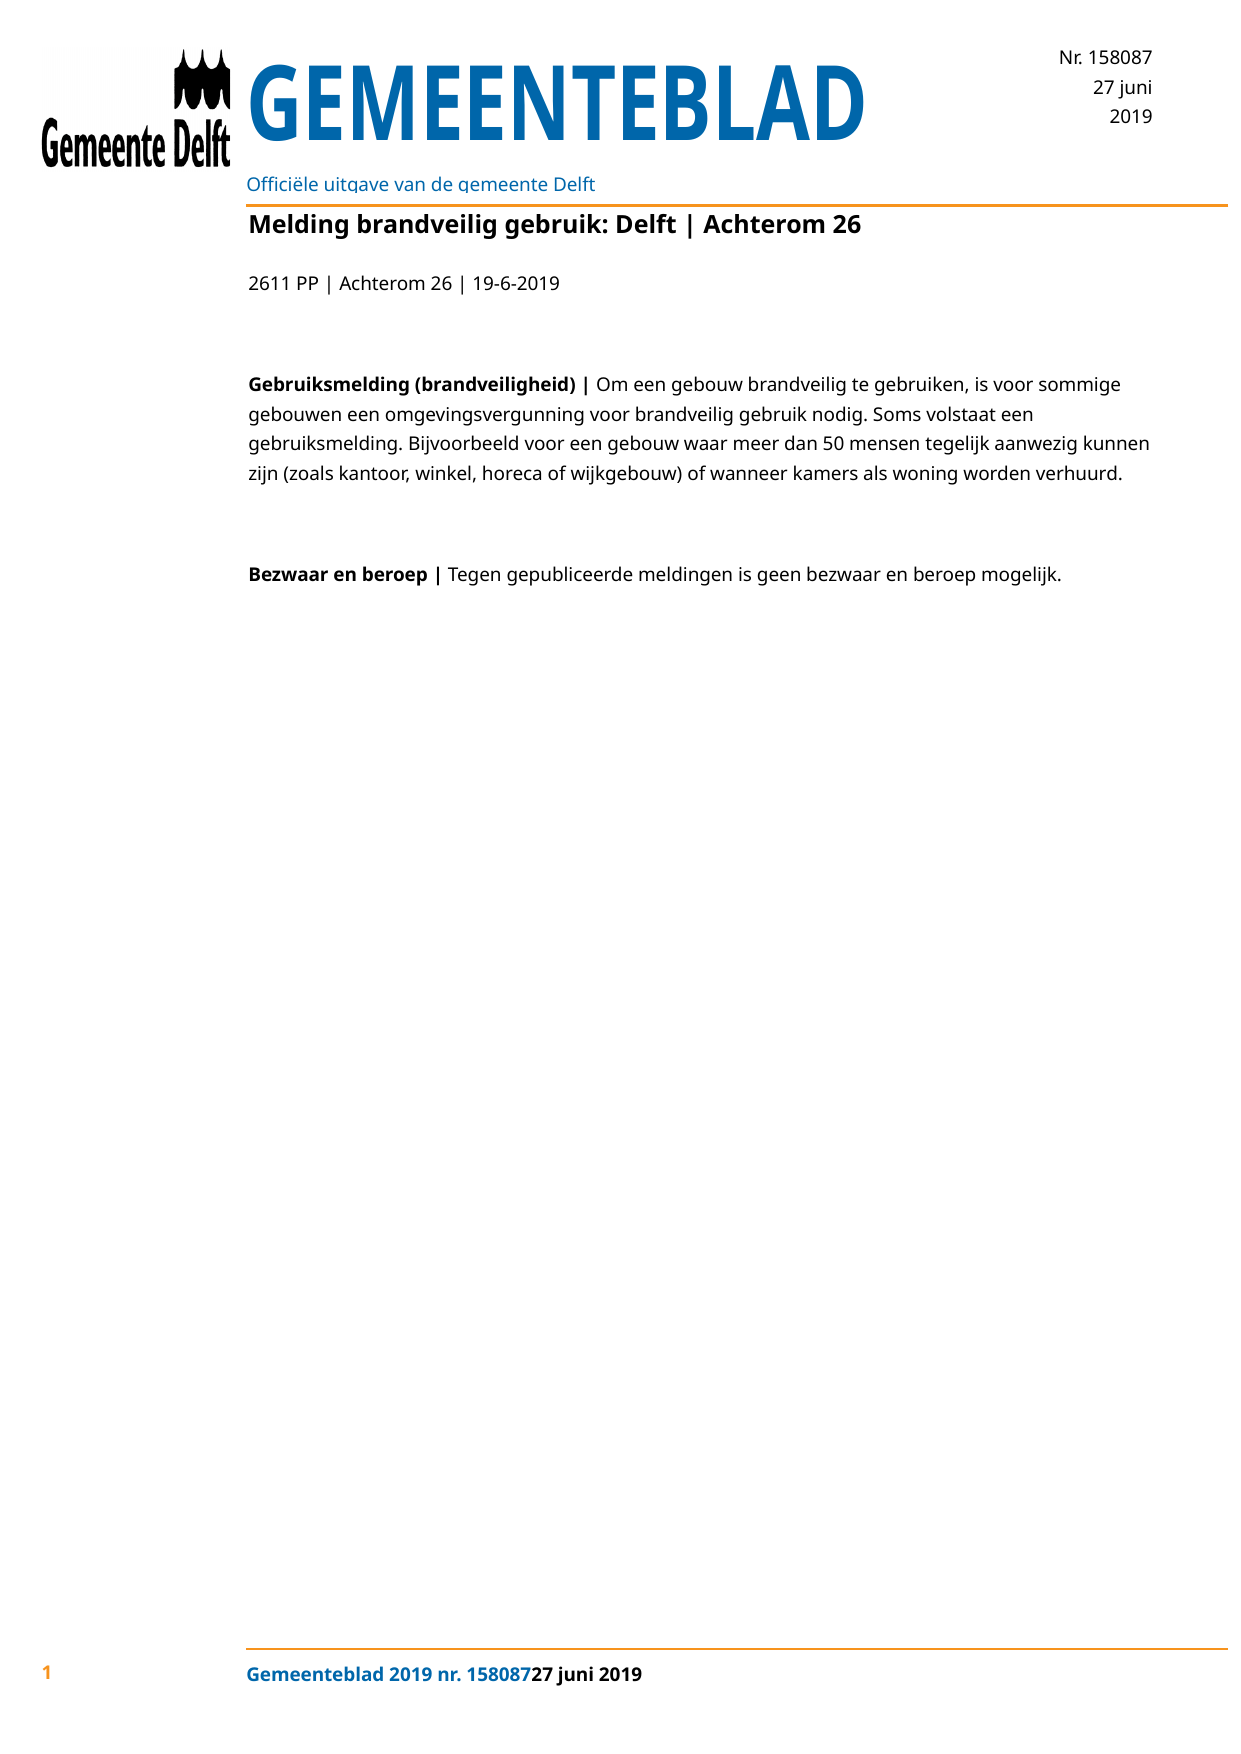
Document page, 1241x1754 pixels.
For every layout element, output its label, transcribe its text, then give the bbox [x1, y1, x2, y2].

text 2611 PP | Achterom 26 | 19-6-2019 [248, 270, 1152, 296]
text Melding brandveilig gebruik: Delft | Achterom 26 [248, 207, 1152, 241]
text Gebruiksmelding (brandveiligheid) | Om een gebouw brandveilig te gebruiken, is voor sommige gebouwen een omgevingsvergunning voor brandveilig gebruik nodig. Soms volstaat een gebruiksmelding. Bijvoorbeeld voor een gebouw waar meer dan 50 mensen tegelijk aanwezig kunnen zijn (zoals kantoor, winkel, horeca of wijkgebouw) of wanneer kamers als woning worden verhuurd. [248, 371, 1152, 486]
picture [41, 47, 231, 172]
text Bezwaar en beroep | Tegen gepubliceerde meldingen is geen bezwaar en beroep mogelijk. [248, 561, 1152, 586]
